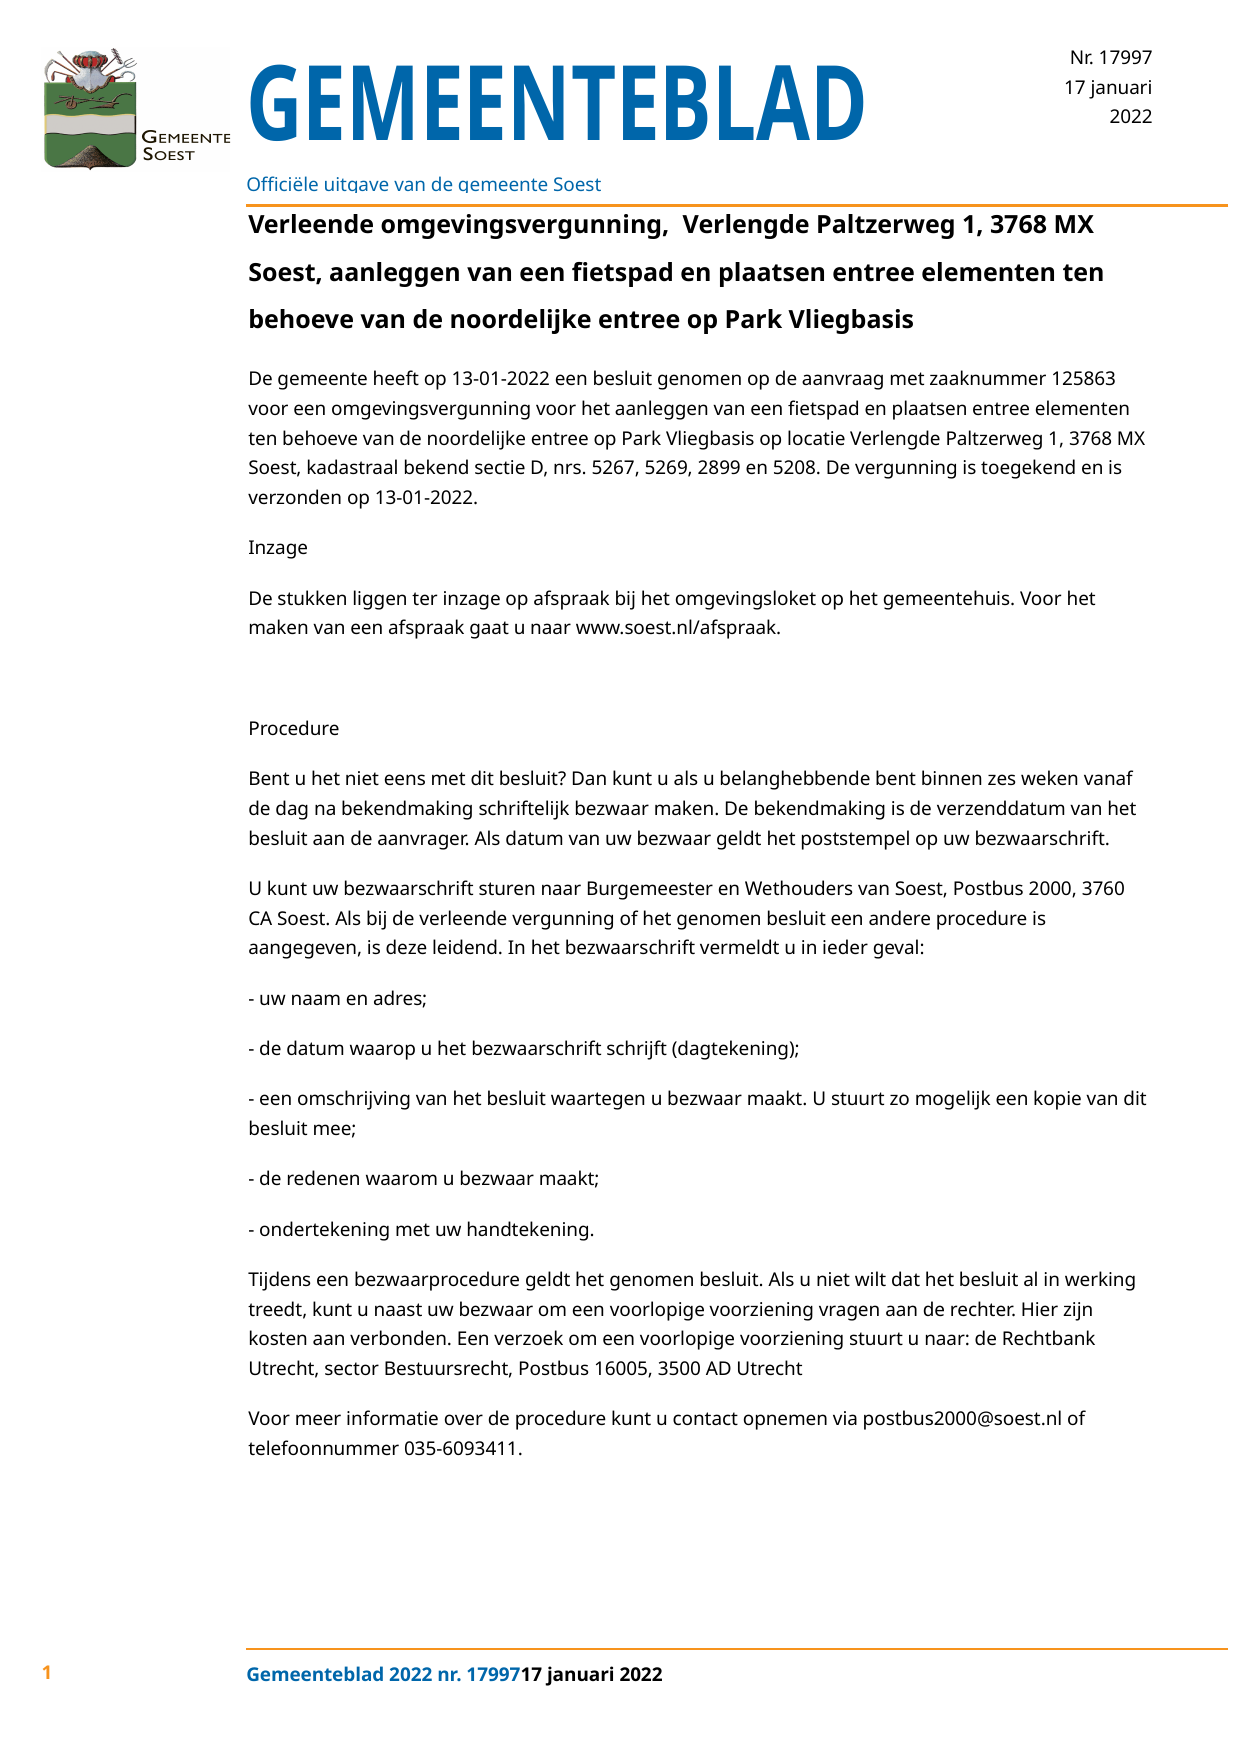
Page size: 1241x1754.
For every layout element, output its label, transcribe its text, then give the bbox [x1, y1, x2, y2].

text - uw naam en adres; [248, 985, 1152, 1010]
text - een omschrijving van het besluit waartegen u bezwaar maakt. U stuurt zo mogelijk een kopie van dit besluit mee; [248, 1086, 1152, 1141]
text Verleende omgevingsvergunning, Verlengde Paltzerweg 1, 3768 MX Soest, aanleggen van een fietspad en plaatsen entree elementen ten behoeve van de noordelijke entree op Park Vliegbasis [248, 207, 1152, 336]
text Tijdens een bezwaarprocedure geldt het genomen besluit. Als u niet wilt dat het besluit al in werking treedt, kunt u naast uw bezwaar om een voorlopige voorziening vragen aan de rechter. Hier zijn kosten aan verbonden. Een verzoek om een voorlopige voorziening stuurt u naar: de Rechtbank Utrecht, sector Bestuursrecht, Postbus 16005, 3500 AD Utrecht [248, 1266, 1152, 1381]
text Bent u het niet eens met dit besluit? Dan kunt u als u belanghebbende bent binnen zes weken vanaf de dag na bekendmaking schriftelijk bezwaar maken. De bekendmaking is de verzenddatum van het besluit aan de aanvrager. Als datum van uw bezwaar geldt het poststempel op uw bezwaarschrift. [248, 766, 1152, 850]
text - ondertekening met uw handtekening. [248, 1216, 1152, 1242]
picture [41, 47, 231, 172]
text Inzage [248, 534, 1152, 560]
text De stukken liggen ter inzage op afspraak bij het omgevingsloket op het gemeentehuis. Voor het maken van een afspraak gaat u naar www.soest.nl/afspraak. [248, 585, 1152, 640]
text - de datum waarop u het bezwaarschrift schrijft (dagtekening); [248, 1035, 1152, 1061]
text U kunt uw bezwaarschrift sturen naar Burgemeester en Wethouders van Soest, Postbus 2000, 3760 CA Soest. Als bij de verleende vergunning of het genomen besluit een andere procedure is aangegeven, is deze leidend. In het bezwaarschrift vermeldt u in ieder geval: [248, 875, 1152, 960]
text De gemeente heeft op 13-01-2022 een besluit genomen op de aanvraag met zaaknummer 125863 voor een omgevingsvergunning voor het aanleggen van een fietspad en plaatsen entree elementen ten behoeve van de noordelijke entree op Park Vliegbasis op locatie Verlengde Paltzerweg 1, 3768 MX Soest, kadastraal bekend sectie D, nrs. 5267, 5269, 2899 en 5208. De vergunning is toegekend en is verzonden op 13-01-2022. [248, 366, 1152, 509]
text Voor meer informatie over de procedure kunt u contact opnemen via postbus2000@soest.nl of telefoonnummer 035-6093411. [248, 1406, 1152, 1461]
text - de redenen waarom u bezwaar maakt; [248, 1166, 1152, 1191]
text Procedure [248, 715, 1152, 741]
